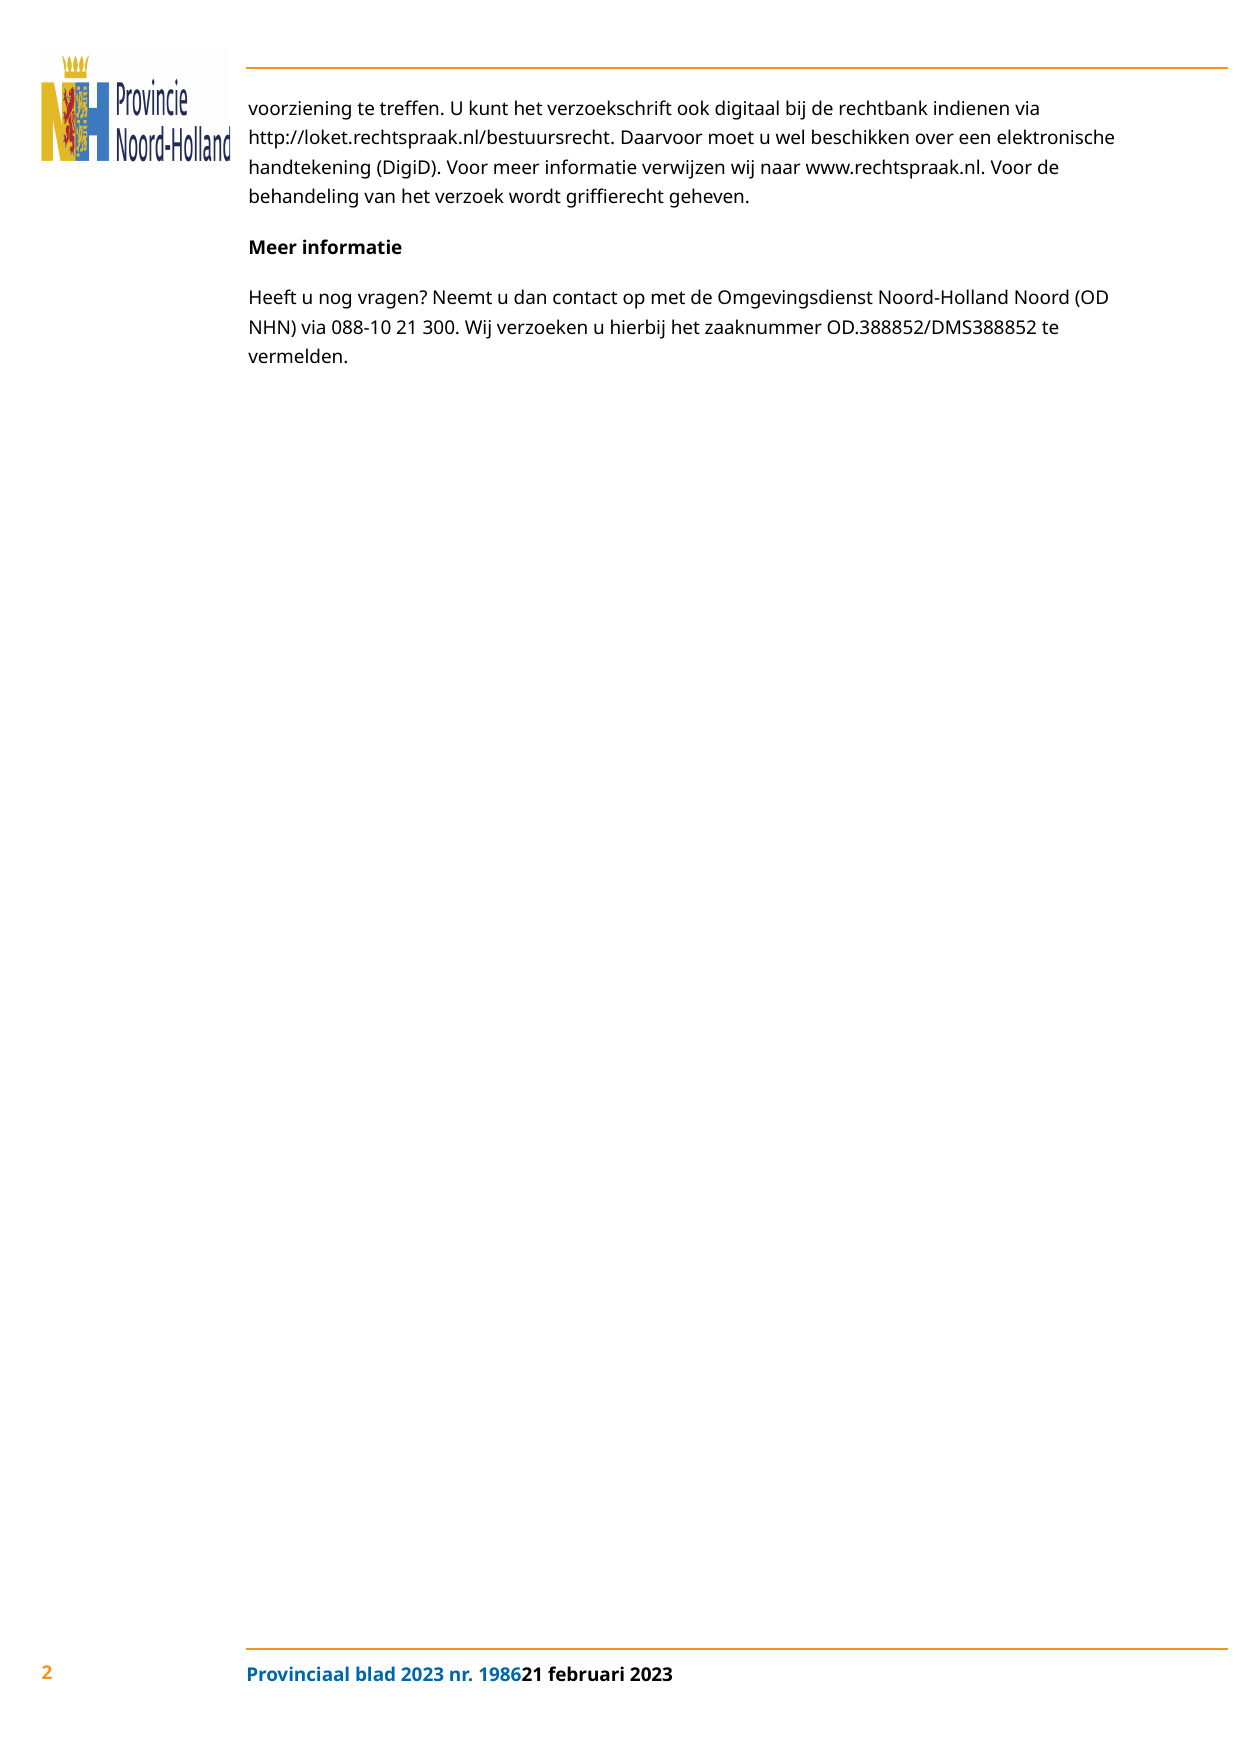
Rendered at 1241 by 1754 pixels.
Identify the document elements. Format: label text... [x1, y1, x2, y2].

text Heeft u nog vragen? Neemt u dan contact op met de Omgevingsdienst Noord-Holland Noord (OD NHN) via 088-10 21 300. Wij verzoeken u hierbij het zaaknummer OD.388852/DMS388852 te vermelden. [248, 284, 1152, 369]
picture [41, 47, 231, 172]
text Meer informatie [248, 234, 1152, 260]
text voorziening te treffen. U kunt het verzoekschrift ook digitaal bij de rechtbank indienen via http://loket.rechtspraak.nl/bestuursrecht. Daarvoor moet u wel beschikken over een elektronische handtekening (DigiD). Voor meer informatie verwijzen wij naar www.rechtspraak.nl. Voor de behandeling van het verzoek wordt griffierecht geheven. [248, 95, 1152, 209]
